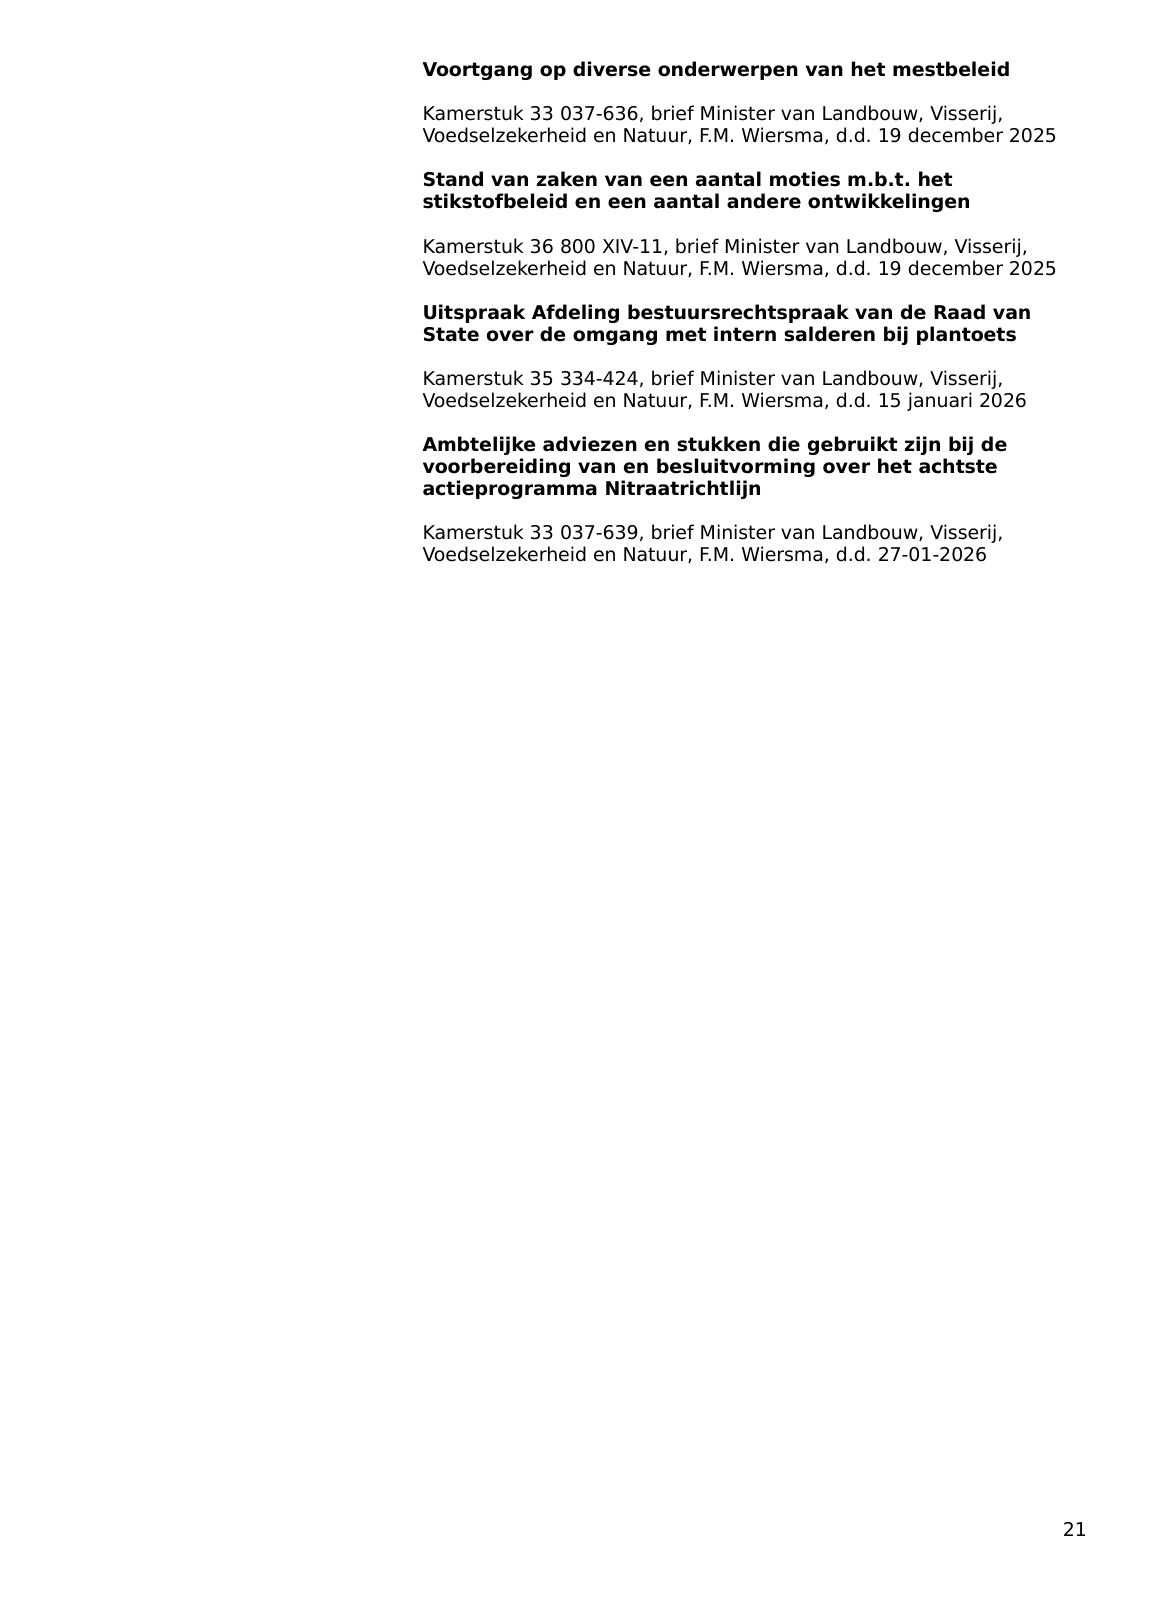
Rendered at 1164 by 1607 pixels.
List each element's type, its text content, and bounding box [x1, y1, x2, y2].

subtitle Uitspraak Afdeling bestuursrechtspraak van de Raad van State over de omgang met intern salderen bij plantoets [422, 302, 1087, 346]
subtitle Ambtelijke adviezen en stukken die gebruikt zijn bij de voorbereiding van en besluitvorming over het achtste actieprogramma Nitraatrichtlijn [422, 434, 1087, 500]
text Kamerstuk 33 037-639, brief Minister van Landbouw, Visserij, Voedselzekerheid en Natuur, F.M. Wiersma, d.d. 27-01-2026 [422, 522, 1087, 566]
text Kamerstuk 36 800 XIV-11, brief Minister van Landbouw, Visserij, Voedselzekerheid en Natuur, F.M. Wiersma, d.d. 19 december 2025 [422, 236, 1087, 279]
subtitle Voortgang op diverse onderwerpen van het mestbeleid [422, 59, 1087, 81]
text Kamerstuk 33 037-636, brief Minister van Landbouw, Visserij, Voedselzekerheid en Natuur, F.M. Wiersma, d.d. 19 december 2025 [422, 103, 1087, 147]
text Kamerstuk 35 334-424, brief Minister van Landbouw, Visserij, Voedselzekerheid en Natuur, F.M. Wiersma, d.d. 15 januari 2026 [422, 368, 1087, 412]
subtitle Stand van zaken van een aantal moties m.b.t. het stikstofbeleid en een aantal andere ontwikkelingen [422, 169, 1087, 213]
